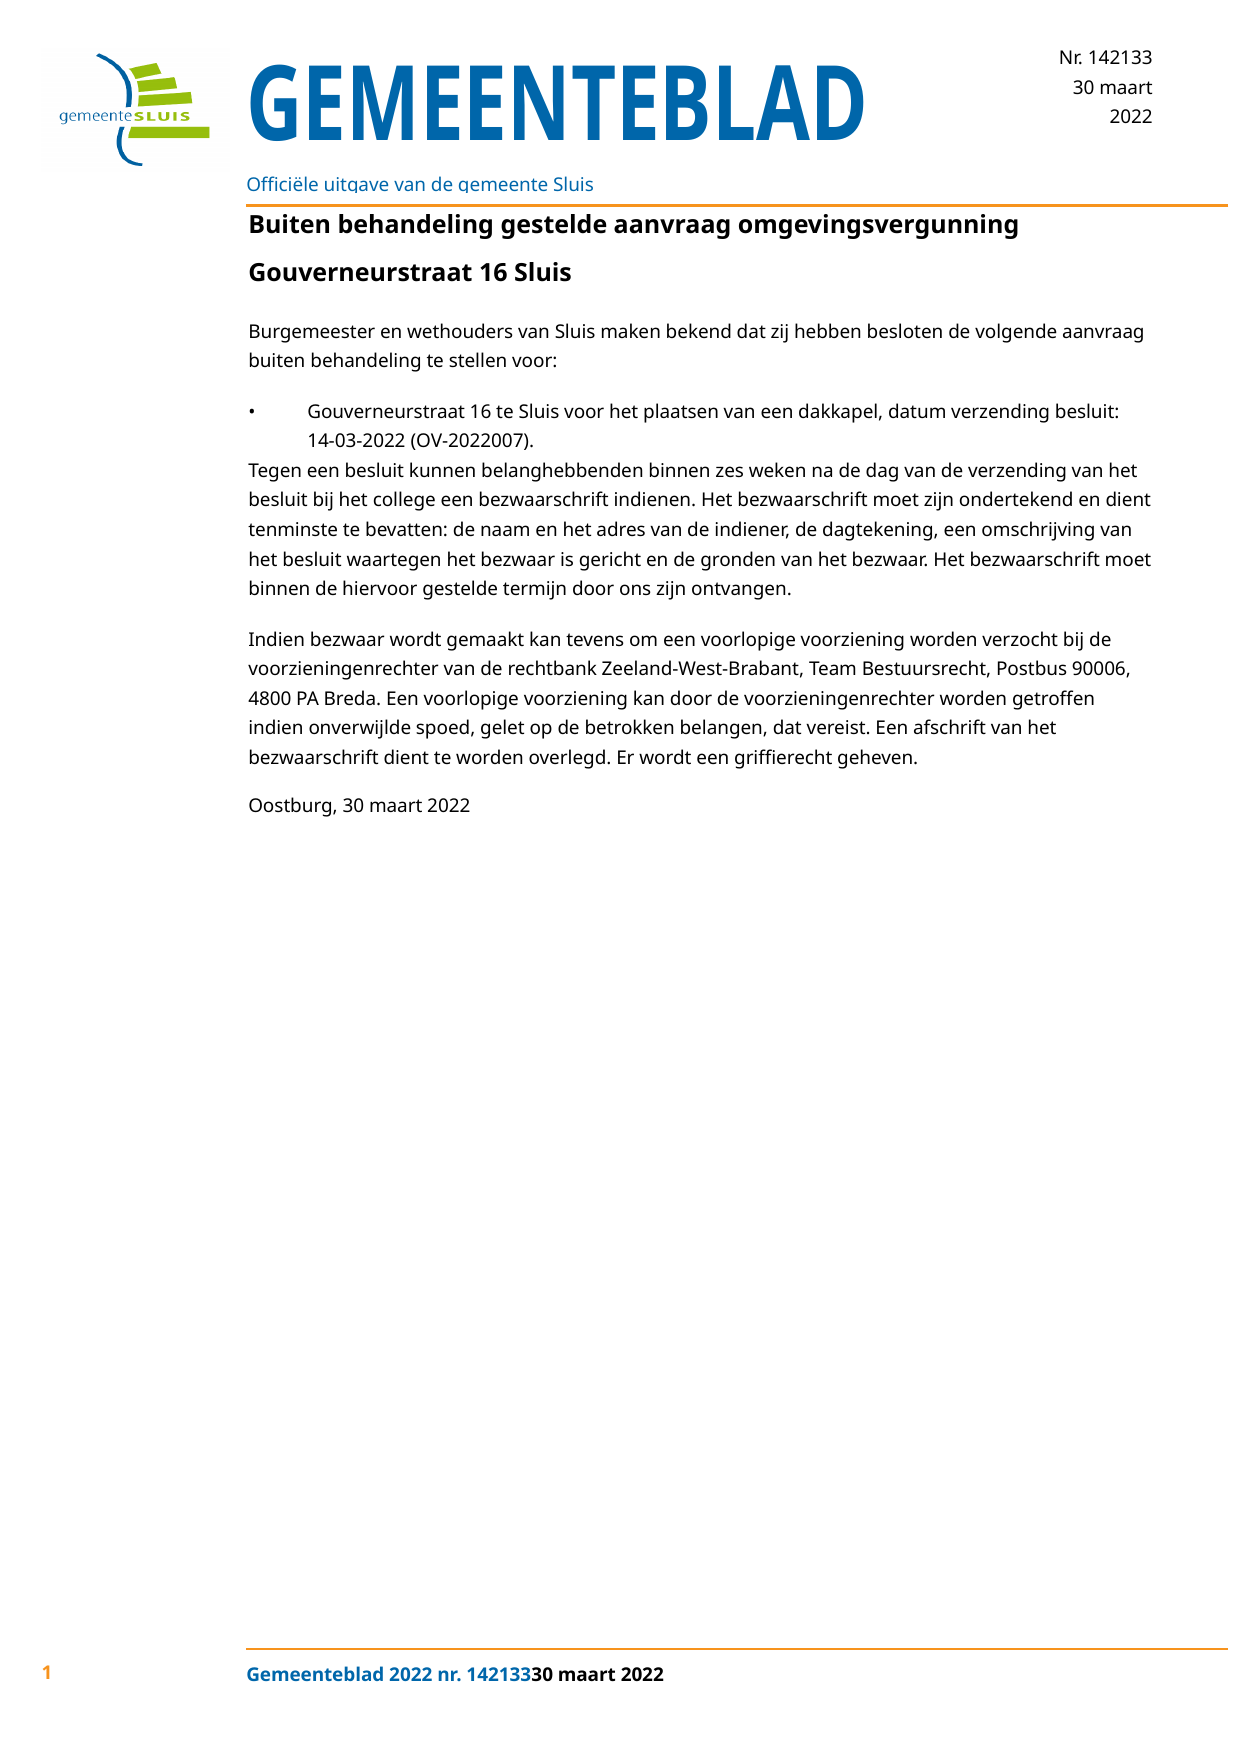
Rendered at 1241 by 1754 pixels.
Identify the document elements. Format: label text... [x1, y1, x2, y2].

list Gouverneurstraat 16 te Sluis voor het plaatsen van een dakkapel, datum verzending besluit: 14-03-2022 (OV-2022007). [248, 398, 1152, 453]
picture [41, 47, 231, 172]
text Burgemeester en wethouders van Sluis maken bekend dat zij hebben besloten de volgende aanvraag buiten behandeling te stellen voor: [248, 318, 1152, 373]
text Oostburg, 30 maart 2022 [248, 792, 1152, 818]
text Indien bezwaar wordt gemaakt kan tevens om een voorlopige voorziening worden verzocht bij de voorzieningenrechter van de rechtbank Zeeland-West-Brabant, Team Bestuursrecht, Postbus 90006, 4800 PA Breda. Een voorlopige voorziening kan door de voorzieningenrechter worden getroffen indien onverwijlde spoed, gelet op de betrokken belangen, dat vereist. Een afschrift van het bezwaarschrift dient te worden overlegd. Er wordt een griffierecht geheven. [248, 626, 1152, 770]
text Buiten behandeling gestelde aanvraag omgevingsvergunning Gouverneurstraat 16 Sluis [248, 207, 1152, 288]
text Tegen een besluit kunnen belanghebbenden binnen zes weken na de dag van de verzending van het besluit bij het college een bezwaarschrift indienen. Het bezwaarschrift moet zijn ondertekend en dient tenminste te bevatten: de naam en het adres van de indiener, de dagtekening, een omschrijving van het besluit waartegen het bezwaar is gericht en de gronden van het bezwaar. Het bezwaarschrift moet binnen de hiervoor gestelde termijn door ons zijn ontvangen. [248, 457, 1152, 601]
